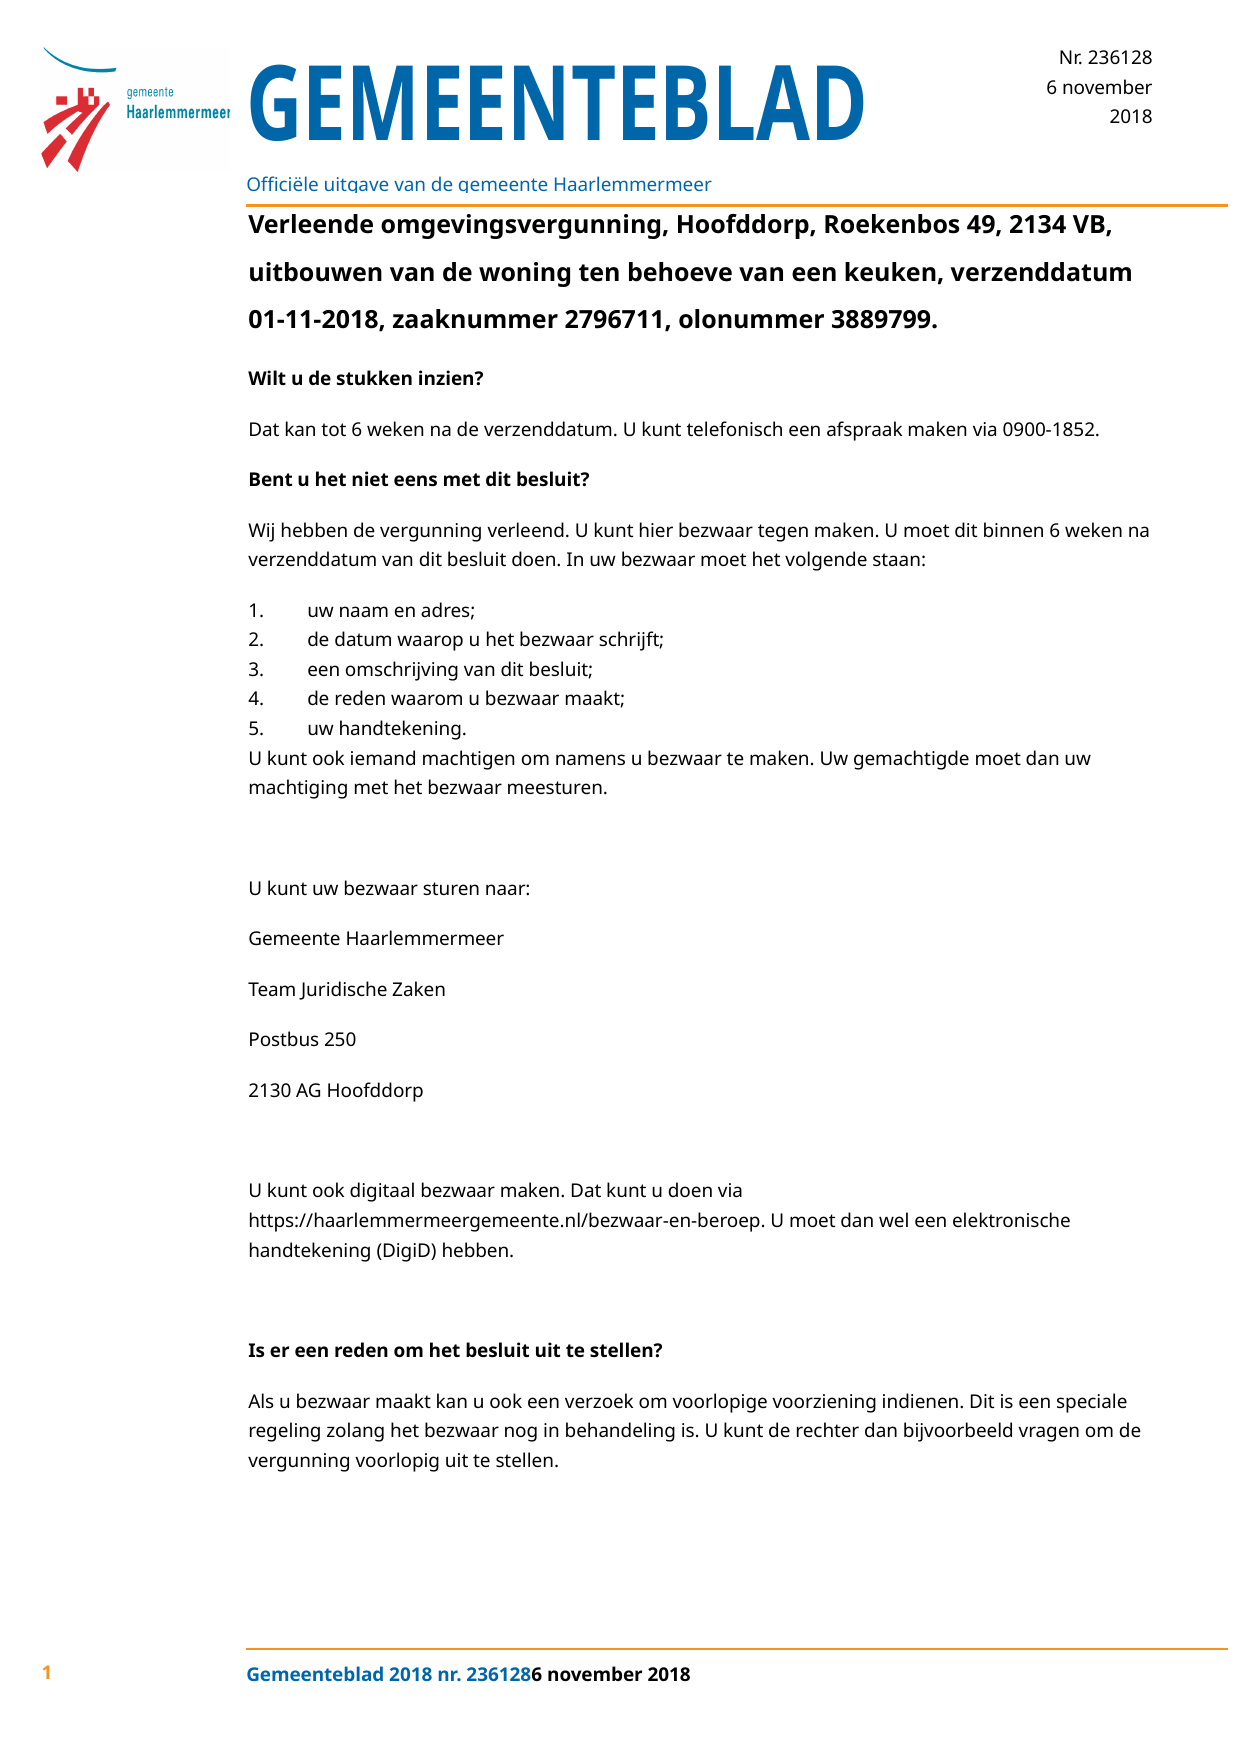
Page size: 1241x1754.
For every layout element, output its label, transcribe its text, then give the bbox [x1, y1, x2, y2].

list uw naam en adres; [248, 597, 1152, 622]
text 2130 AG Hoofddorp [248, 1077, 1152, 1102]
list de datum waarop u het bezwaar schrijft; [248, 626, 1152, 652]
picture [41, 47, 231, 172]
text U kunt ook iemand machtigen om namens u bezwaar te maken. Uw gemachtigde moet dan uw machtiging met het bezwaar meesturen. [248, 745, 1152, 800]
text Bent u het niet eens met dit besluit? [248, 466, 1152, 492]
text Verleende omgevingsvergunning, Hoofddorp, Roekenbos 49, 2134 VB, uitbouwen van de woning ten behoeve van een keuken, verzenddatum 01-11-2018, zaaknummer 2796711, olonummer 3889799. [248, 207, 1152, 336]
text Is er een reden om het besluit uit te stellen? [248, 1338, 1152, 1363]
text Dat kan tot 6 weken na de verzenddatum. U kunt telefonisch een afspraak maken via 0900-1852. [248, 416, 1152, 442]
list de reden waarom u bezwaar maakt; [248, 686, 1152, 711]
text Wij hebben de vergunning verleend. U kunt hier bezwaar tegen maken. U moet dit binnen 6 weken na verzenddatum van dit besluit doen. In uw bezwaar moet het volgende staan: [248, 517, 1152, 572]
list uw handtekening. [248, 715, 1152, 741]
text Als u bezwaar maakt kan u ook een verzoek om voorlopige voorziening indienen. Dit is een speciale regeling zolang het bezwaar nog in behandeling is. U kunt de rechter dan bijvoorbeeld vragen om de vergunning voorlopig uit te stellen. [248, 1388, 1152, 1473]
text U kunt uw bezwaar sturen naar: [248, 875, 1152, 901]
text Postbus 250 [248, 1026, 1152, 1052]
text Wilt u de stukken inzien? [248, 366, 1152, 391]
list een omschrijving van dit besluit; [248, 656, 1152, 682]
text Team Juridische Zaken [248, 976, 1152, 1002]
text U kunt ook digitaal bezwaar maken. Dat kunt u doen via https://haarlemmermeergemeente.nl/bezwaar-en-beroep. U moet dan wel een elektronische handtekening (DigiD) hebben. [248, 1178, 1152, 1262]
text Gemeente Haarlemmermeer [248, 926, 1152, 951]
